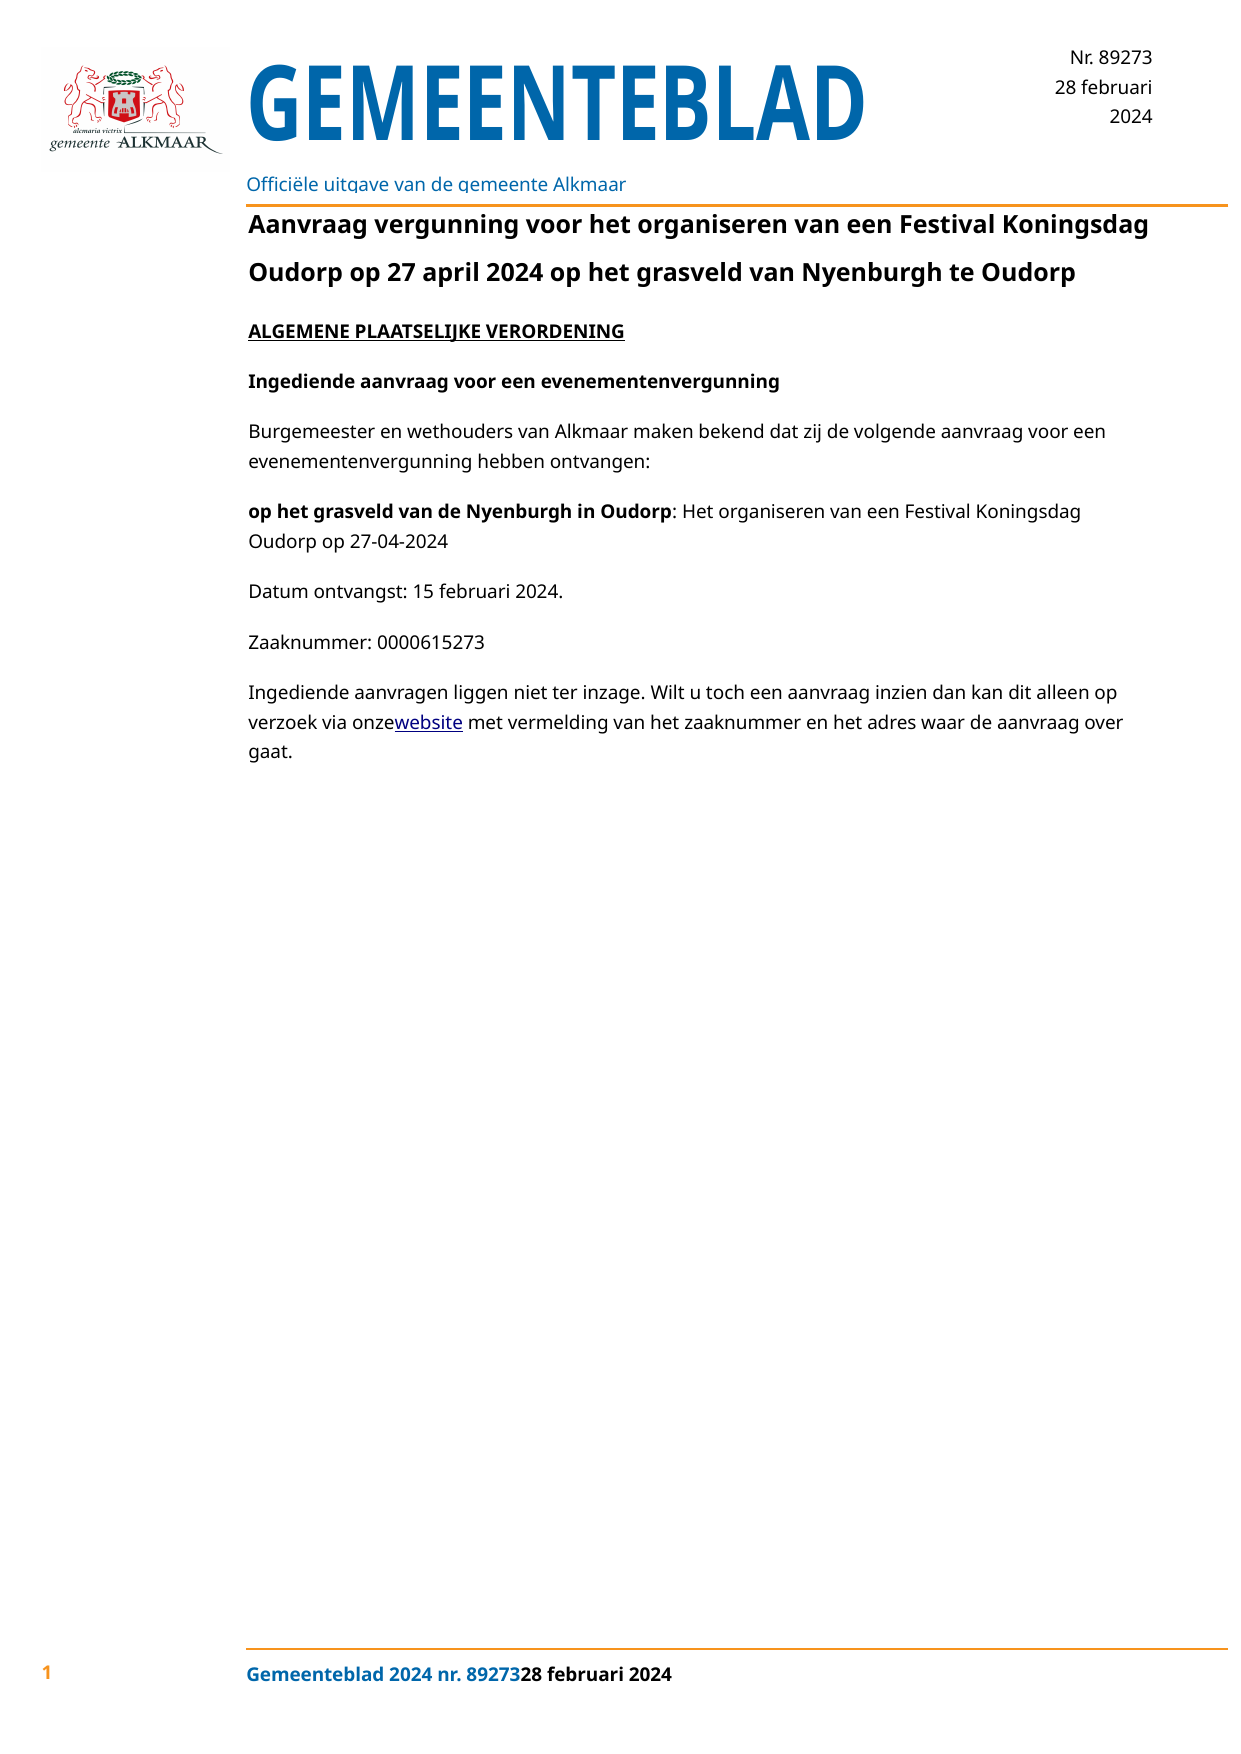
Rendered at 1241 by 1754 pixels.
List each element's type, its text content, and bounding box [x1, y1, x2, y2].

text Ingediende aanvragen liggen niet ter inzage. Wilt u toch een aanvraag inzien dan kan dit alleen op verzoek via onzewebsite met vermelding van het zaaknummer en het adres waar de aanvraag over gaat. [248, 679, 1152, 764]
text Aanvraag vergunning voor het organiseren van een Festival Koningsdag Oudorp op 27 april 2024 op het grasveld van Nyenburgh te Oudorp [248, 207, 1152, 288]
text op het grasveld van de Nyenburgh in Oudorp: Het organiseren van een Festival Koningsdag Oudorp op 27-04-2024 [248, 499, 1152, 554]
text ALGEMENE PLAATSELIJKE VERORDENING [248, 318, 1152, 344]
picture [41, 47, 231, 172]
text Burgemeester en wethouders van Alkmaar maken bekend dat zij de volgende aanvraag voor een evenementenvergunning hebben ontvangen: [248, 419, 1152, 474]
text Zaaknummer: 0000615273 [248, 629, 1152, 655]
text Ingediende aanvraag voor een evenementenvergunning [248, 368, 1152, 394]
text Datum ontvangst: 15 februari 2024. [248, 579, 1152, 604]
